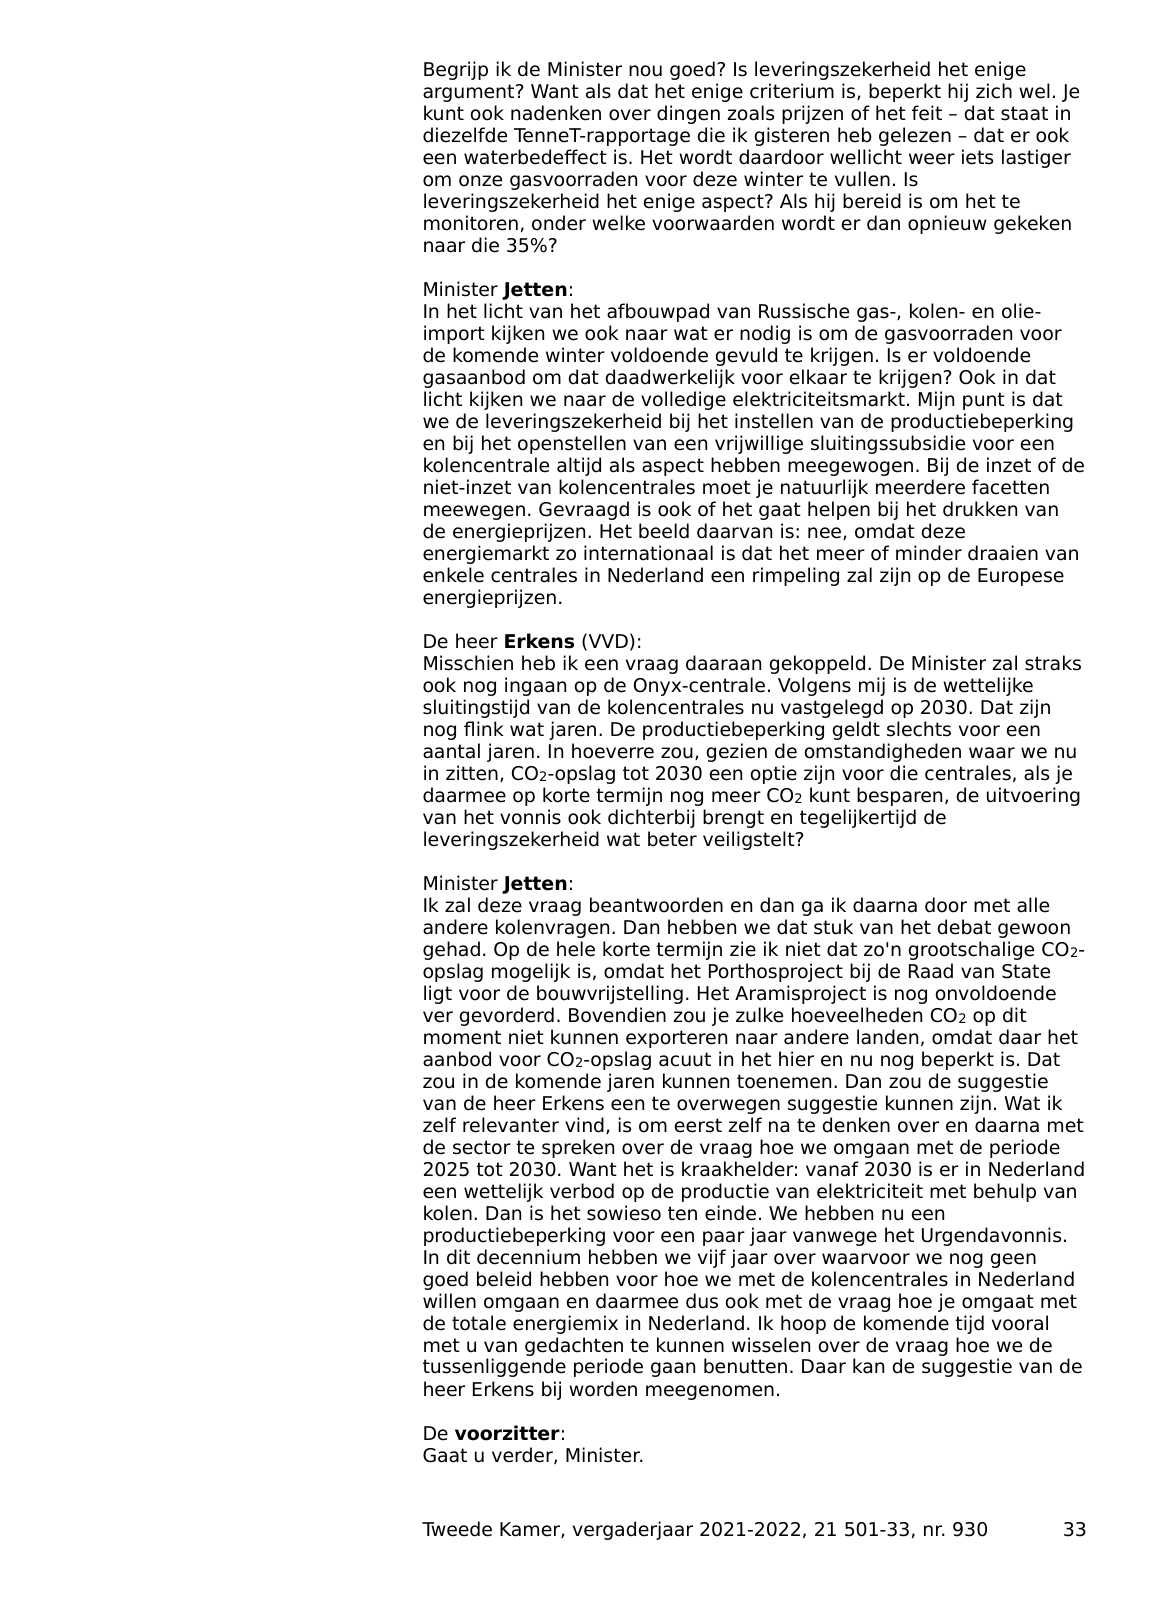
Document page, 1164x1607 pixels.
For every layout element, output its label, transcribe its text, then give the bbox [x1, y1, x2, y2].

text Minister Jetten: [422, 873, 1087, 895]
text De voorzitter: [422, 1423, 1087, 1444]
text Gaat u verder, Minister. [422, 1444, 1087, 1467]
text In het licht van het afbouwpad van Russische gas-, kolen- en olie-import kijken we ook naar wat er nodig is om de gasvoorraden voor de komende winter voldoende gevuld te krijgen. Is er voldoende gasaanbod om dat daadwerkelijk voor elkaar te krijgen? Ook in dat licht kijken we naar de volledige elektriciteitsmarkt. Mijn punt is dat we de leveringszekerheid bij het instellen van de productiebeperking en bij het openstellen van een vrijwillige sluitingssubsidie voor een kolencentrale altijd als aspect hebben meegewogen. Bij de inzet of de niet-inzet van kolencentrales moet je natuurlijk meerdere facetten meewegen. Gevraagd is ook of het gaat helpen bij het drukken van de energieprijzen. Het beeld daarvan is: nee, omdat deze energiemarkt zo internationaal is dat het meer of minder draaien van enkele centrales in Nederland een rimpeling zal zijn op de Europese energieprijzen. [422, 301, 1087, 609]
text Misschien heb ik een vraag daaraan gekoppeld. De Minister zal straks ook nog ingaan op de Onyx-centrale. Volgens mij is de wettelijke sluitingstijd van de kolencentrales nu vastgelegd op 2030. Dat zijn nog flink wat jaren. De productiebeperking geldt slechts voor een aantal jaren. In hoeverre zou, gezien de omstandigheden waar we nu in zitten, CO2-opslag tot 2030 een optie zijn voor die centrales, als je daarmee op korte termijn nog meer CO2 kunt besparen, de uitvoering van het vonnis ook dichterbij brengt en tegelijkertijd de leveringszekerheid wat beter veiligstelt? [422, 653, 1087, 851]
text De heer Erkens (VVD): [422, 631, 1087, 653]
text Minister Jetten: [422, 279, 1087, 301]
text Begrijp ik de Minister nou goed? Is leveringszekerheid het enige argument? Want als dat het enige criterium is, beperkt hij zich wel. Je kunt ook nadenken over dingen zoals prijzen of het feit – dat staat in diezelfde TenneT-rapportage die ik gisteren heb gelezen – dat er ook een waterbedeffect is. Het wordt daardoor wellicht weer iets lastiger om onze gasvoorraden voor deze winter te vullen. Is leveringszekerheid het enige aspect? Als hij bereid is om het te monitoren, onder welke voorwaarden wordt er dan opnieuw gekeken naar die 35%? [422, 59, 1087, 257]
text Ik zal deze vraag beantwoorden en dan ga ik daarna door met alle andere kolenvragen. Dan hebben we dat stuk van het debat gewoon gehad. Op de hele korte termijn zie ik niet dat zo'n grootschalige CO2-opslag mogelijk is, omdat het Porthosproject bij de Raad van State ligt voor de bouwvrijstelling. Het Aramisproject is nog onvoldoende ver gevorderd. Bovendien zou je zulke hoeveelheden CO2 op dit moment niet kunnen exporteren naar andere landen, omdat daar het aanbod voor CO2-opslag acuut in het hier en nu nog beperkt is. Dat zou in de komende jaren kunnen toenemen. Dan zou de suggestie van de heer Erkens een te overwegen suggestie kunnen zijn. Wat ik zelf relevanter vind, is om eerst zelf na te denken over en daarna met de sector te spreken over de vraag hoe we omgaan met de periode 2025 tot 2030. Want het is kraakhelder: vanaf 2030 is er in Nederland een wettelijk verbod op de productie van elektriciteit met behulp van kolen. Dan is het sowieso ten einde. We hebben nu een productiebeperking voor een paar jaar vanwege het Urgendavonnis. In dit decennium hebben we vijf jaar over waarvoor we nog geen goed beleid hebben voor hoe we met de kolencentrales in Nederland willen omgaan en daarmee dus ook met de vraag hoe je omgaat met de totale energiemix in Nederland. Ik hoop de komende tijd vooral met u van gedachten te kunnen wisselen over de vraag hoe we de tussenliggende periode gaan benutten. Daar kan de suggestie van de heer Erkens bij worden meegenomen. [422, 895, 1087, 1400]
